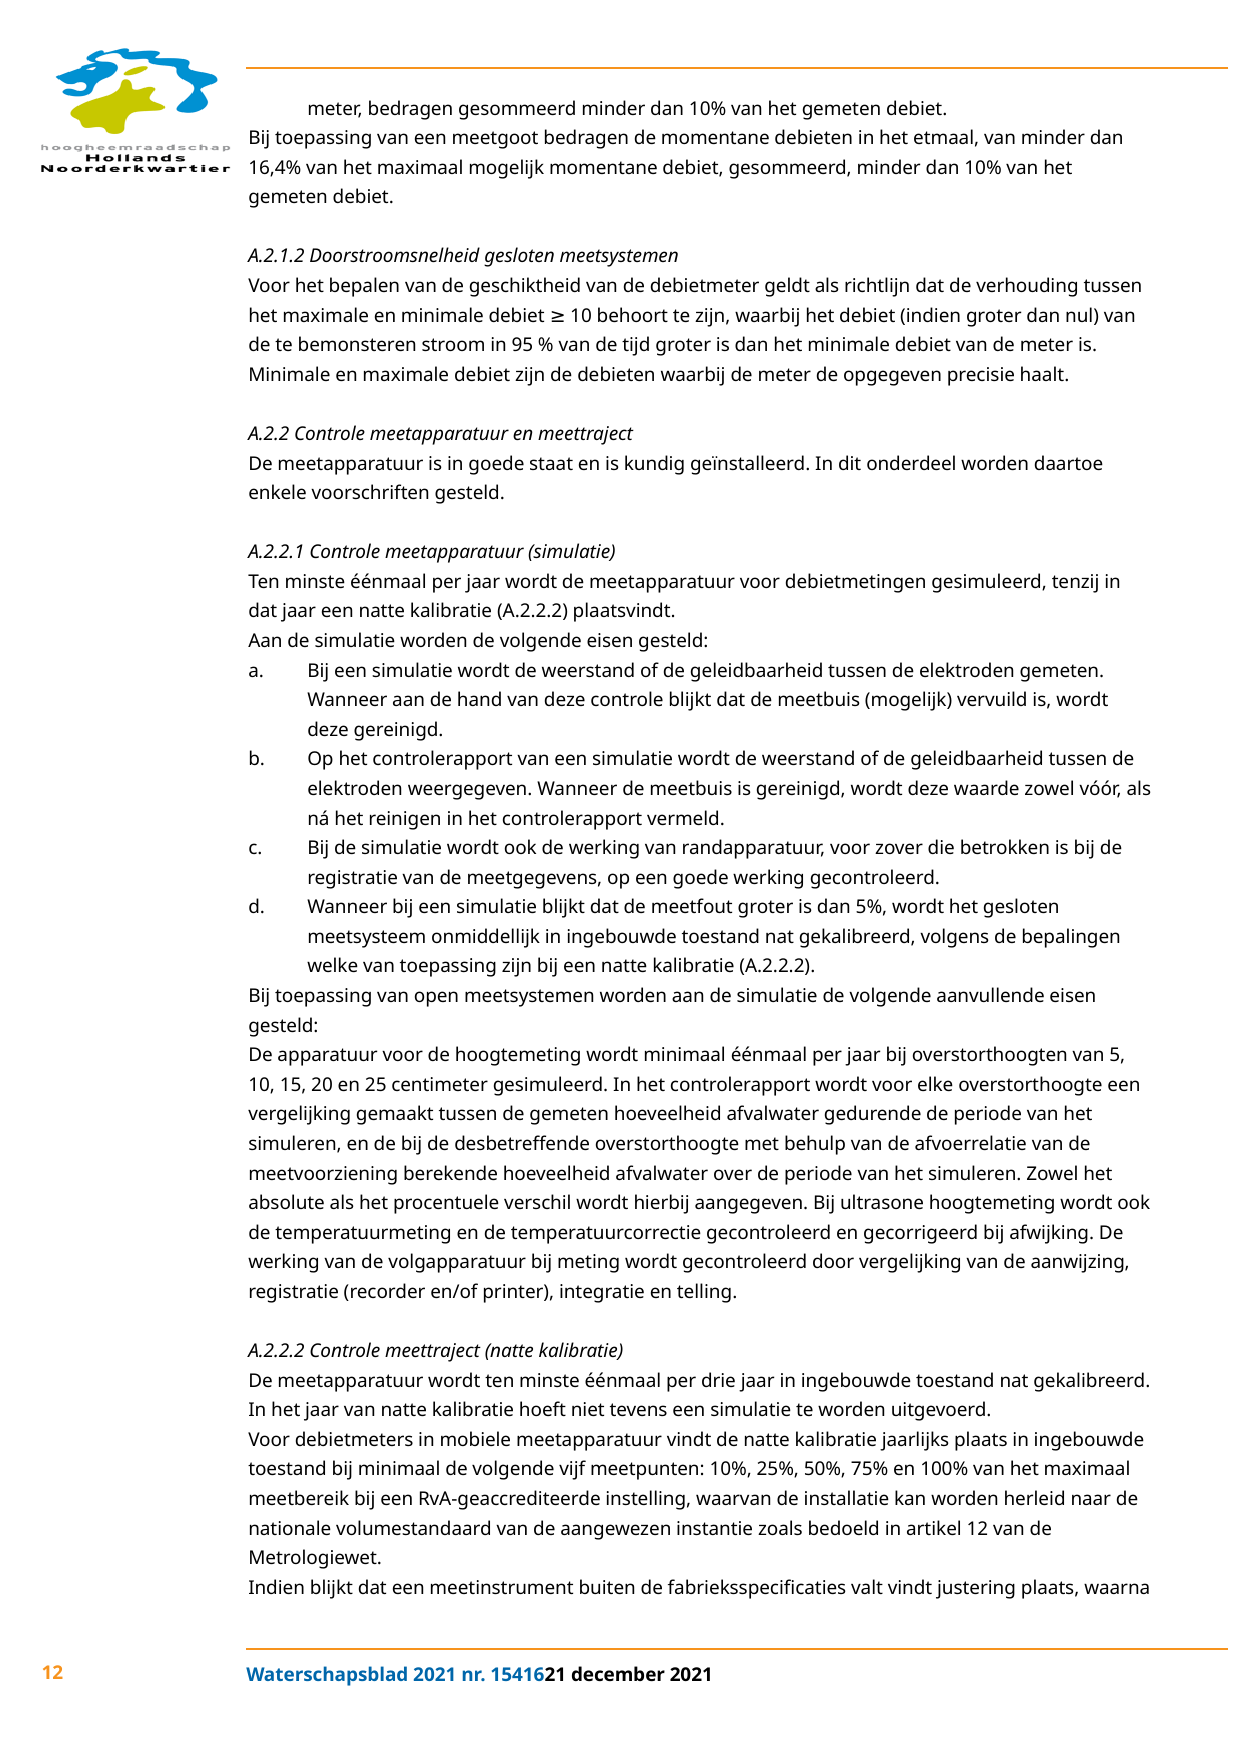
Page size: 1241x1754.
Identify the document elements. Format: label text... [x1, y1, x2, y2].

text Bij toepassing van open meetsystemen worden aan de simulatie de volgende aanvullende eisen gesteld: [248, 982, 1152, 1038]
picture [41, 47, 231, 172]
text Indien blijkt dat een meetinstrument buiten de fabrieksspecificaties valt vindt justering plaats, waarna [248, 1574, 1152, 1600]
text De meetapparatuur is in goede staat en is kundig geïnstalleerd. In dit onderdeel worden daartoe enkele voorschriften gesteld. [248, 450, 1152, 505]
text A.2.2.1 Controle meetapparatuur (simulatie) [248, 538, 1152, 564]
text Aan de simulatie worden de volgende eisen gesteld: [248, 627, 1152, 653]
text Bij toepassing van een meetgoot bedragen de momentane debieten in het etmaal, van minder dan 16,4% van het maximaal mogelijk momentane debiet, gesommeerd, minder dan 10% van het gemeten debiet. [248, 124, 1152, 209]
text A.2.2.2 Controle meettraject (natte kalibratie) [248, 1337, 1152, 1363]
list Op het controlerapport van een simulatie wordt de weerstand of de geleidbaarheid tussen de elektroden weergegeven. Wanneer de meetbuis is gereinigd, wordt deze waarde zowel vóór, als ná het reinigen in het controlerapport vermeld. [248, 746, 1152, 831]
text De apparatuur voor de hoogtemeting wordt minimaal éénmaal per jaar bij overstorthoogten van 5, 10, 15, 20 en 25 centimeter gesimuleerd. In het controlerapport wordt voor elke overstorthoogte een vergelijking gemaakt tussen de gemeten hoeveelheid afvalwater gedurende de periode van het simuleren, en de bij de desbetreffende overstorthoogte met behulp van de afvoerrelatie van de meetvoorziening berekende hoeveelheid afvalwater over de periode van het simuleren. Zowel het absolute als het procentuele verschil wordt hierbij aangegeven. Bij ultrasone hoogtemeting wordt ook de temperatuurmeting en de temperatuurcorrectie gecontroleerd en gecorrigeerd bij afwijking. De werking van de volgapparatuur bij meting wordt gecontroleerd door vergelijking van de aanwijzing, registratie (recorder en/of printer), integratie en telling. [248, 1041, 1152, 1304]
list Bij een simulatie wordt de weerstand of de geleidbaarheid tussen de elektroden gemeten. Wanneer aan de hand van deze controle blijkt dat de meetbuis (mogelijk) vervuild is, wordt deze gereinigd. [248, 657, 1152, 742]
list Wanneer bij een simulatie blijkt dat de meetfout groter is dan 5%, wordt het gesloten meetsysteem onmiddellijk in ingebouwde toestand nat gekalibreerd, volgens de bepalingen welke van toepassing zijn bij een natte kalibratie (A.2.2.2). [248, 893, 1152, 978]
text Ten minste éénmaal per jaar wordt de meetapparatuur voor debietmetingen gesimuleerd, tenzij in dat jaar een natte kalibratie (A.2.2.2) plaatsvindt. [248, 568, 1152, 623]
text A.2.1.2 Doorstroomsnelheid gesloten meetsystemen [248, 243, 1152, 268]
list meter, bedragen gesommeerd minder dan 10% van het gemeten debiet. [248, 95, 1152, 121]
text Voor het bepalen van de geschiktheid van de debietmeter geldt als richtlijn dat de verhouding tussen het maximale en minimale debiet ≥ 10 behoort te zijn, waarbij het debiet (indien groter dan nul) van de te bemonsteren stroom in 95 % van de tijd groter is dan het minimale debiet van de meter is. Minimale en maximale debiet zijn de debieten waarbij de meter de opgegeven precisie haalt. [248, 272, 1152, 387]
text A.2.2 Controle meetapparatuur en meettraject [248, 420, 1152, 446]
text De meetapparatuur wordt ten minste éénmaal per drie jaar in ingebouwde toestand nat gekalibreerd. In het jaar van natte kalibratie hoeft niet tevens een simulatie te worden uitgevoerd. [248, 1367, 1152, 1422]
list Bij de simulatie wordt ook de werking van randapparatuur, voor zover die betrokken is bij de registratie van de meetgegevens, op een goede werking gecontroleerd. [248, 834, 1152, 890]
text Voor debietmeters in mobiele meetapparatuur vindt de natte kalibratie jaarlijks plaats in ingebouwde toestand bij minimaal de volgende vijf meetpunten: 10%, 25%, 50%, 75% en 100% van het maximaal meetbereik bij een RvA-geaccrediteerde instelling, waarvan de installatie kan worden herleid naar de nationale volumestandaard van de aangewezen instantie zoals bedoeld in artikel 12 van de Metrologiewet. [248, 1426, 1152, 1570]
